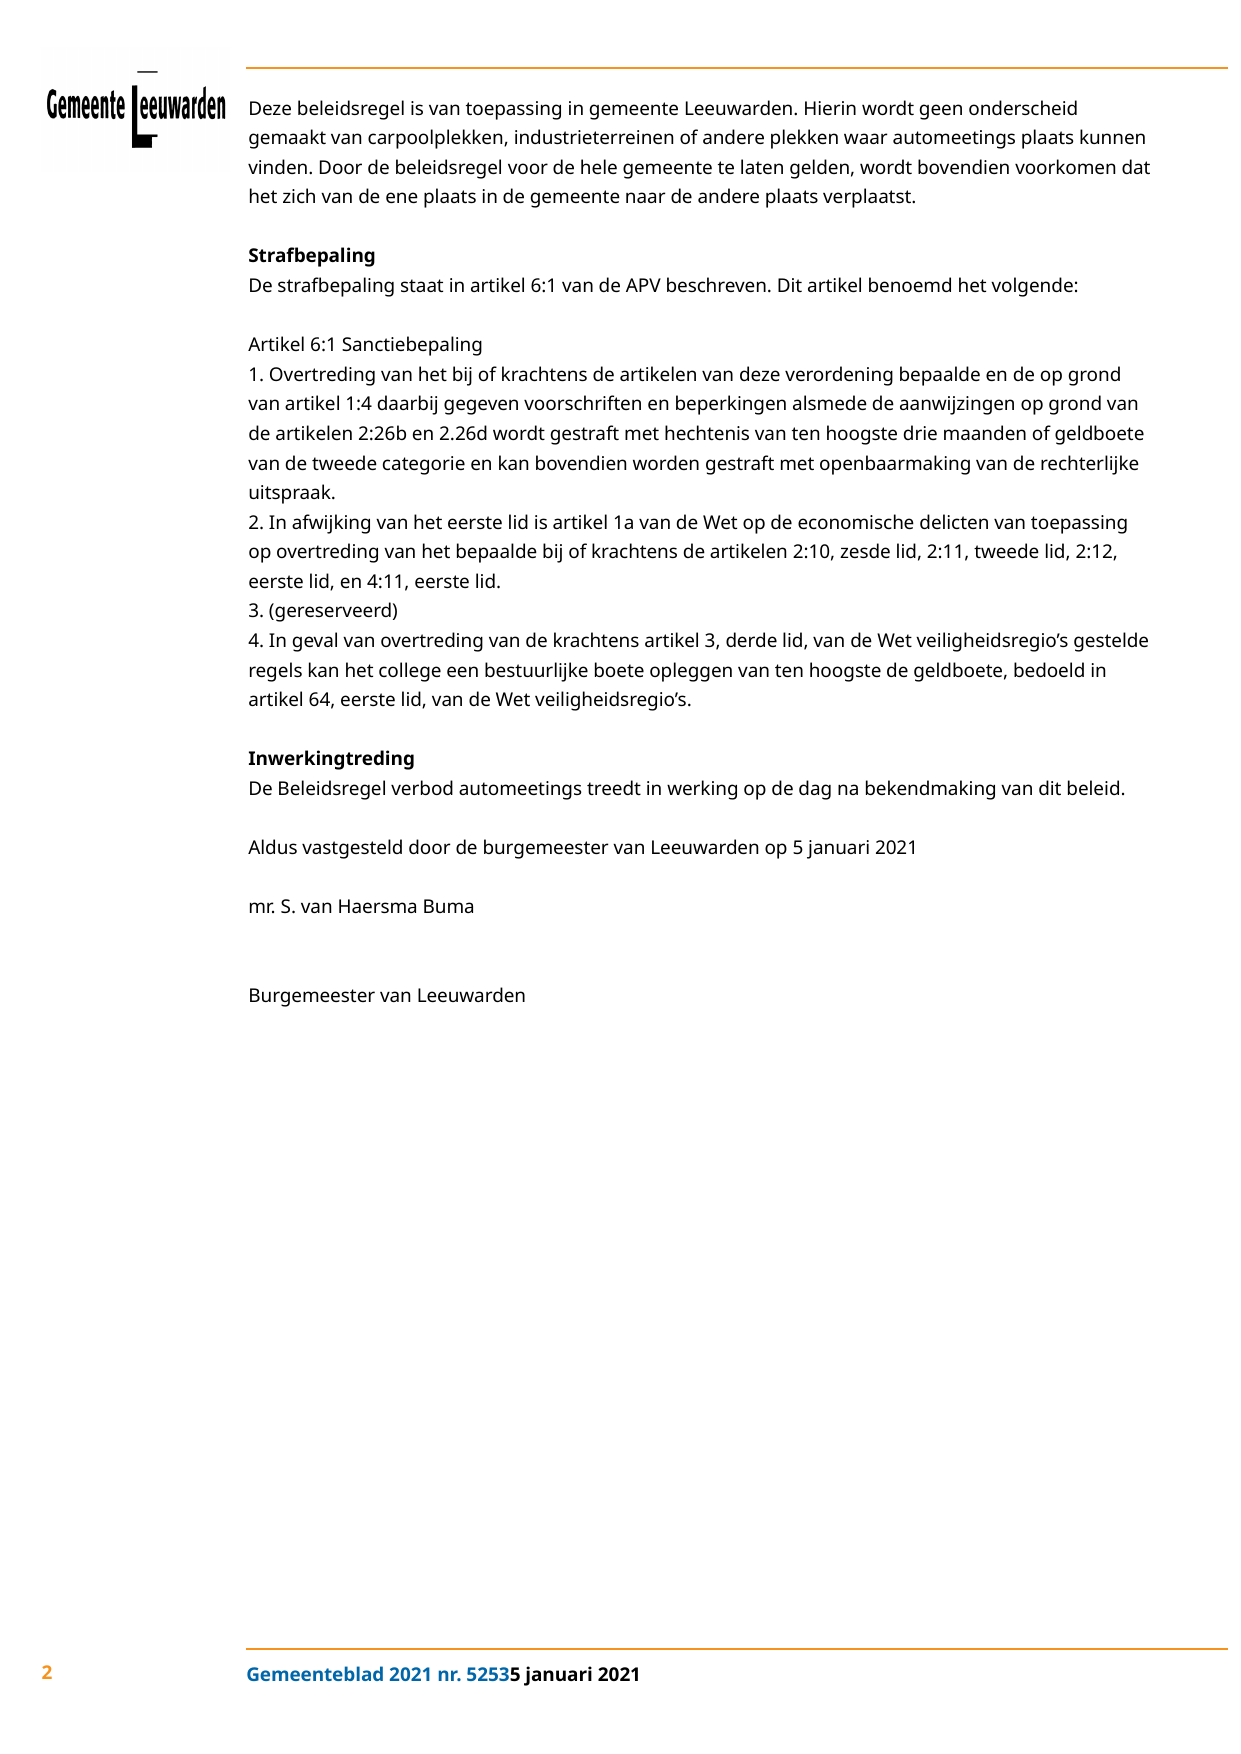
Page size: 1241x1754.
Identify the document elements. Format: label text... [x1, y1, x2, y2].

text Aldus vastgesteld door de burgemeester van Leeuwarden op 5 januari 2021 [248, 834, 1152, 860]
picture [41, 47, 231, 172]
text Strafbepaling [248, 243, 1152, 268]
text 2. In afwijking van het eerste lid is artikel 1a van de Wet op de economische delicten van toepassing op overtreding van het bepaalde bij of krachtens de artikelen 2:10, zesde lid, 2:11, tweede lid, 2:12, eerste lid, en 4:11, eerste lid. [248, 509, 1152, 594]
text Inwerkingtreding [248, 746, 1152, 771]
text 4. In geval van overtreding van de krachtens artikel 3, derde lid, van de Wet veiligheidsregio’s gestelde regels kan het college een bestuurlijke boete opleggen van ten hoogste de geldboete, bedoeld in artikel 64, eerste lid, van de Wet veiligheidsregio’s. [248, 627, 1152, 712]
text mr. S. van Haersma Buma [248, 893, 1152, 919]
text 1. Overtreding van het bij of krachtens de artikelen van deze verordening bepaalde en de op grond van artikel 1:4 daarbij gegeven voorschriften en beperkingen alsmede de aanwijzingen op grond van de artikelen 2:26b en 2.26d wordt gestraft met hechtenis van ten hoogste drie maanden of geldboete van de tweede categorie en kan bovendien worden gestraft met openbaarmaking van de rechterlijke uitspraak. [248, 361, 1152, 505]
text De strafbepaling staat in artikel 6:1 van de APV beschreven. Dit artikel benoemd het volgende: [248, 272, 1152, 298]
text De Beleidsregel verbod automeetings treedt in werking op de dag na bekendmaking van dit beleid. [248, 775, 1152, 801]
text 3. (gereserveerd) [248, 598, 1152, 623]
text Artikel 6:1 Sanctiebepaling [248, 331, 1152, 357]
text Deze beleidsregel is van toepassing in gemeente Leeuwarden. Hierin wordt geen onderscheid gemaakt van carpoolplekken, industrieterreinen of andere plekken waar automeetings plaats kunnen vinden. Door de beleidsregel voor de hele gemeente te laten gelden, wordt bovendien voorkomen dat het zich van de ene plaats in de gemeente naar de andere plaats verplaatst. [248, 95, 1152, 209]
text Burgemeester van Leeuwarden [248, 982, 1152, 1008]
